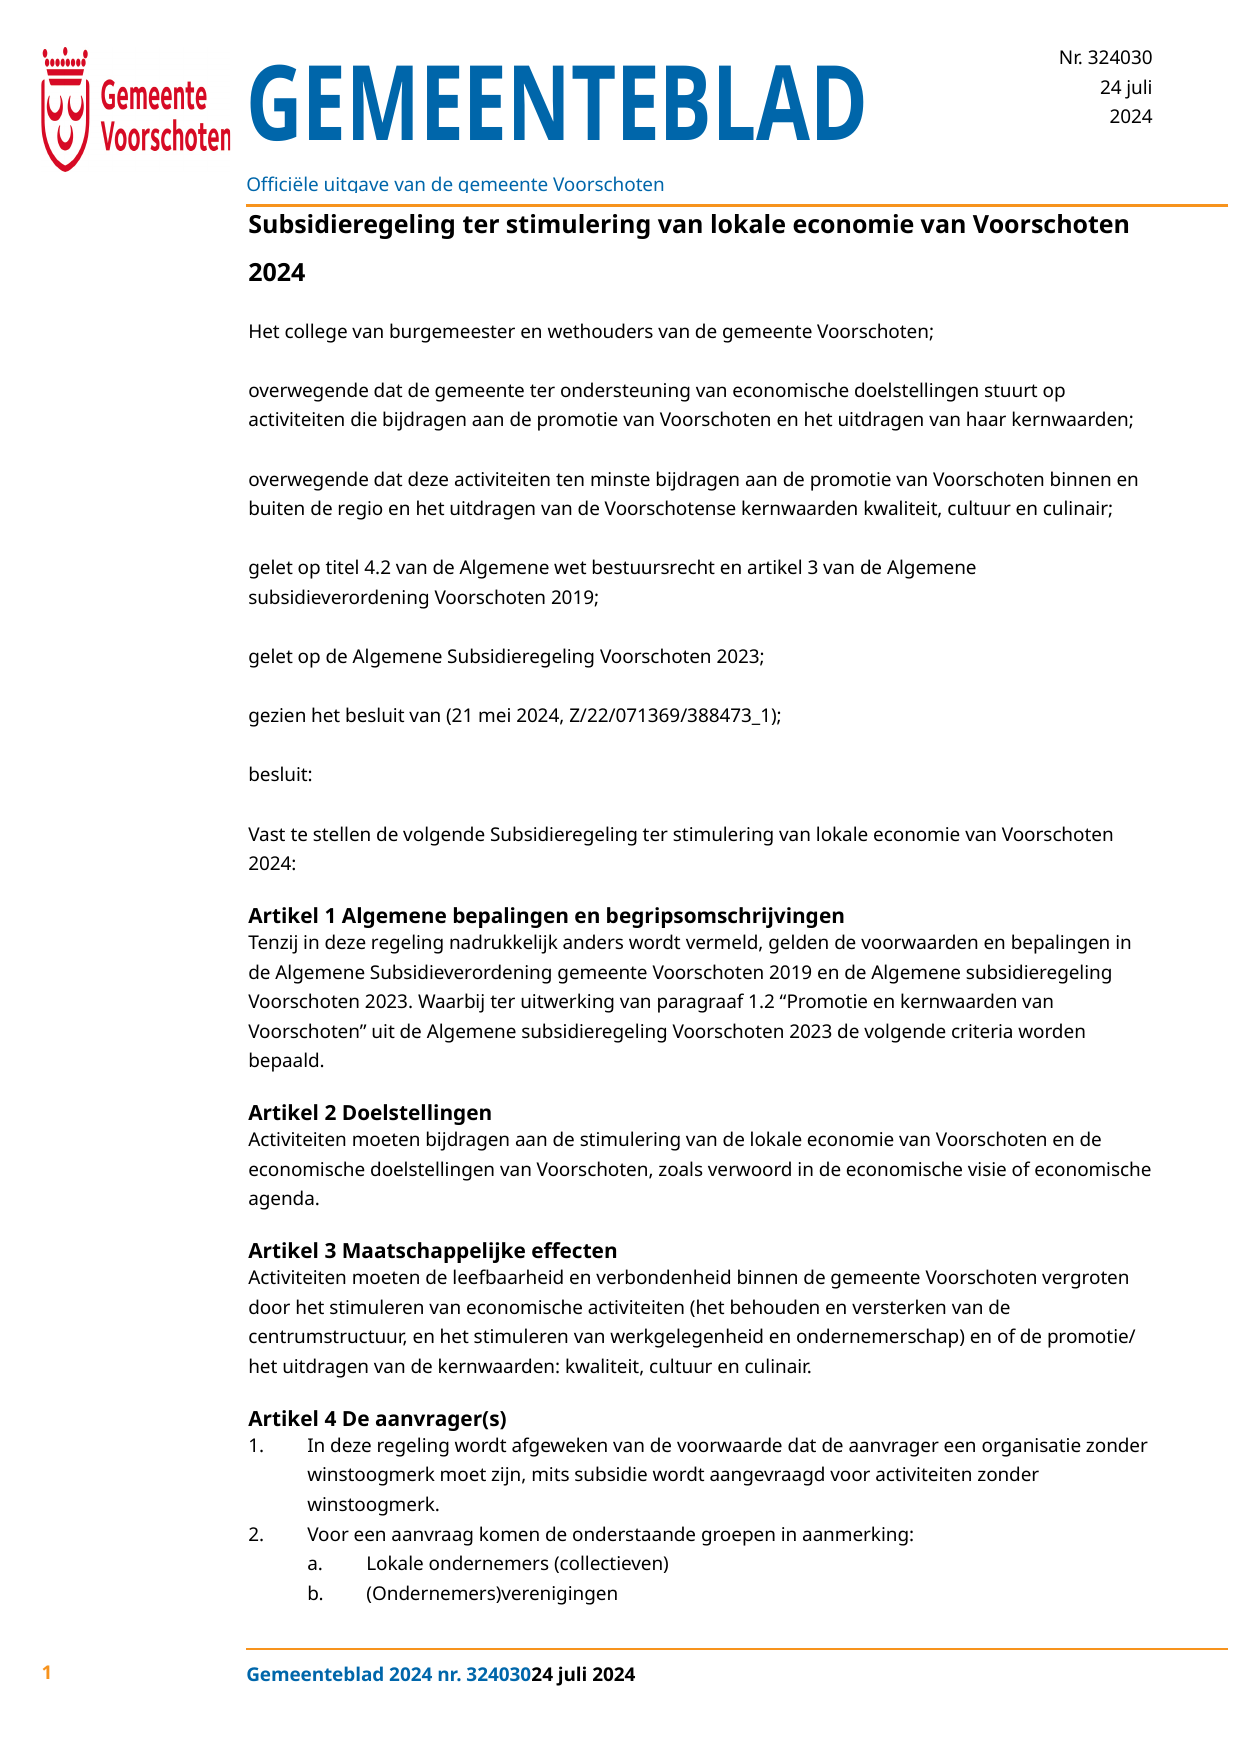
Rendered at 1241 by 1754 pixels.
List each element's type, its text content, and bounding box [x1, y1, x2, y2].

list In deze regeling wordt afgeweken van de voorwaarde dat de aanvrager een organisatie zonder winstoogmerk moet zijn, mits subsidie wordt aangevraagd voor activiteiten zonder winstoogmerk. [248, 1432, 1152, 1517]
text Activiteiten moeten de leefbaarheid en verbondenheid binnen de gemeente Voorschoten vergroten door het stimuleren van economische activiteiten (het behouden en versterken van de centrumstructuur, en het stimuleren van werkgelegenheid en ondernemerschap) en of de promotie/ het uitdragen van de kernwaarden: kwaliteit, cultuur en culinair. [248, 1264, 1152, 1379]
picture [41, 47, 231, 172]
text Artikel 1 Algemene bepalingen en begripsomschrijvingen [248, 901, 1152, 929]
list Voor een aanvraag komen de onderstaande groepen in aanmerking: [248, 1521, 1152, 1547]
text gezien het besluit van (21 mei 2024, Z/22/071369/388473_1); [248, 702, 1152, 728]
text Subsidieregeling ter stimulering van lokale economie van Voorschoten 2024 [248, 207, 1152, 288]
text gelet op de Algemene Subsidieregeling Voorschoten 2023; [248, 643, 1152, 669]
text overwegende dat de gemeente ter ondersteuning van economische doelstellingen stuurt op activiteiten die bijdragen aan de promotie van Voorschoten en het uitdragen van haar kernwaarden; [248, 377, 1152, 432]
text Vast te stellen de volgende Subsidieregeling ter stimulering van lokale economie van Voorschoten 2024: [248, 821, 1152, 876]
text Het college van burgemeester en wethouders van de gemeente Voorschoten; [248, 318, 1152, 344]
text gelet op titel 4.2 van de Algemene wet bestuursrecht en artikel 3 van de Algemene subsidieverordening Voorschoten 2019; [248, 554, 1152, 610]
text Artikel 4 De aanvrager(s) [248, 1404, 1152, 1432]
text Artikel 3 Maatschappelijke effecten [248, 1236, 1152, 1264]
text besluit: [248, 762, 1152, 787]
list (Ondernemers)verenigingen [307, 1580, 1152, 1606]
text overwegende dat deze activiteiten ten minste bijdragen aan de promotie van Voorschoten binnen en buiten de regio en het uitdragen van de Voorschotense kernwaarden kwaliteit, cultuur en culinair; [248, 466, 1152, 521]
text Tenzij in deze regeling nadrukkelijk anders wordt vermeld, gelden de voorwaarden en bepalingen in de Algemene Subsidieverordening gemeente Voorschoten 2019 en de Algemene subsidieregeling Voorschoten 2023. Waarbij ter uitwerking van paragraaf 1.2 “Promotie en kernwaarden van Voorschoten” uit de Algemene subsidieregeling Voorschoten 2023 de volgende criteria worden bepaald. [248, 929, 1152, 1073]
text Artikel 2 Doelstellingen [248, 1098, 1152, 1126]
list Lokale ondernemers (collectieven) [307, 1550, 1152, 1576]
text Activiteiten moeten bijdragen aan de stimulering van de lokale economie van Voorschoten en de economische doelstellingen van Voorschoten, zoals verwoord in de economische visie of economische agenda. [248, 1126, 1152, 1211]
